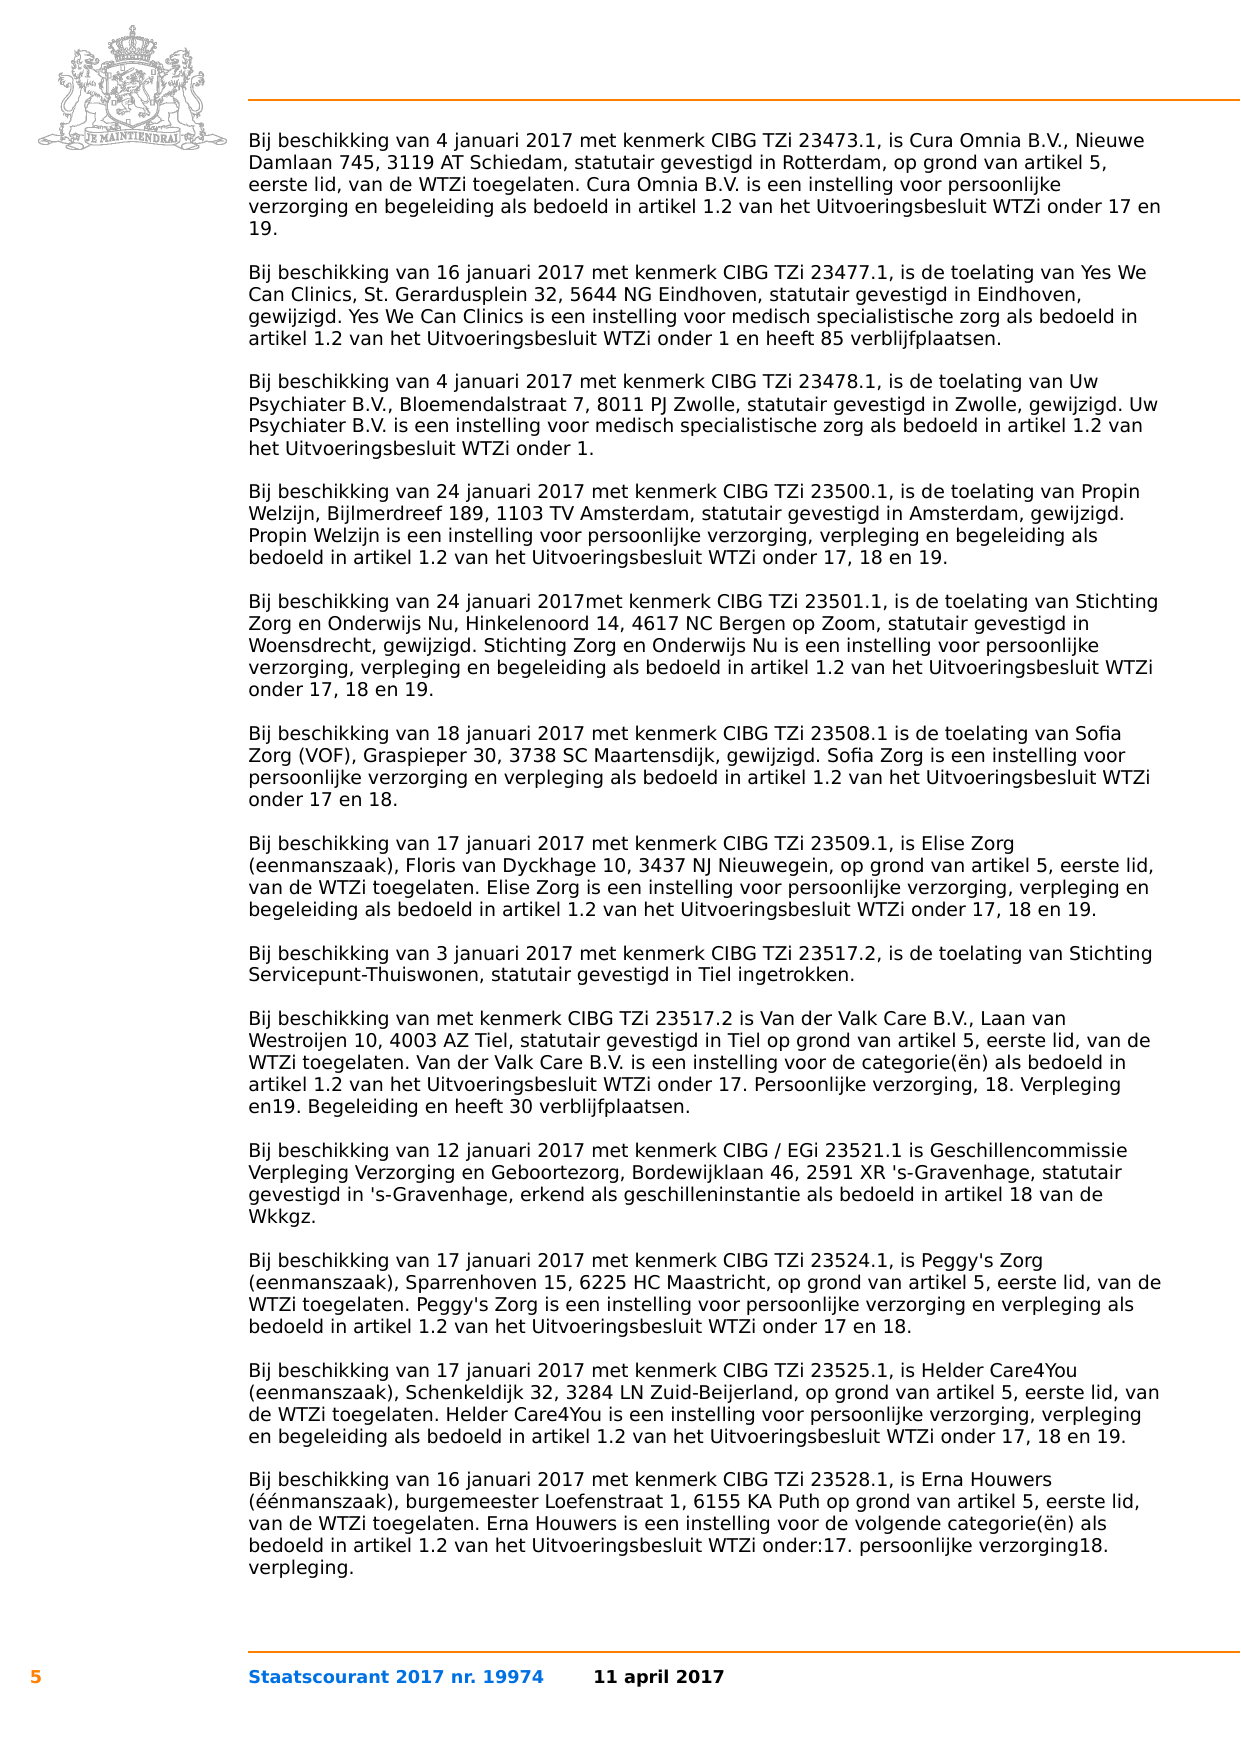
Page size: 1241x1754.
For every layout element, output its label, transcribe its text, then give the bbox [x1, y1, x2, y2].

text Bij beschikking van 17 januari 2017 met kenmerk CIBG TZi 23509.1, is Elise Zorg (eenmanszaak), Floris van Dyckhage 10, 3437 NJ Nieuwegein, op grond van artikel 5, eerste lid, van de WTZi toegelaten. Elise Zorg is een instelling voor persoonlijke verzorging, verpleging en begeleiding als bedoeld in artikel 1.2 van het Uitvoeringsbesluit WTZi onder 17, 18 en 19. [248, 833, 1163, 921]
text Bij beschikking van 3 januari 2017 met kenmerk CIBG TZi 23517.2, is de toelating van Stichting Servicepunt-Thuiswonen, statutair gevestigd in Tiel ingetrokken. [248, 942, 1163, 986]
text Bij beschikking van 16 januari 2017 met kenmerk CIBG TZi 23477.1, is de toelating van Yes We Can Clinics, St. Gerardusplein 32, 5644 NG Eindhoven, statutair gevestigd in Eindhoven, gewijzigd. Yes We Can Clinics is een instelling voor medisch specialistische zorg als bedoeld in artikel 1.2 van het Uitvoeringsbesluit WTZi onder 1 en heeft 85 verblijfplaatsen. [248, 262, 1163, 349]
text Bij beschikking van 12 januari 2017 met kenmerk CIBG / EGi 23521.1 is Geschillencommissie Verpleging Verzorging en Geboortezorg, Bordewijklaan 46, 2591 XR 's-Gravenhage, statutair gevestigd in 's-Gravenhage, erkend als geschilleninstantie als bedoeld in artikel 18 van de Wkkgz. [248, 1140, 1163, 1228]
text Bij beschikking van 17 januari 2017 met kenmerk CIBG TZi 23525.1, is Helder Care4You (eenmanszaak), Schenkeldijk 32, 3284 LN Zuid-Beijerland, op grond van artikel 5, eerste lid, van de WTZi toegelaten. Helder Care4You is een instelling voor persoonlijke verzorging, verpleging en begeleiding als bedoeld in artikel 1.2 van het Uitvoeringsbesluit WTZi onder 17, 18 en 19. [248, 1359, 1163, 1447]
text Bij beschikking van 18 januari 2017 met kenmerk CIBG TZi 23508.1 is de toelating van Sofia Zorg (VOF), Graspieper 30, 3738 SC Maartensdijk, gewijzigd. Sofia Zorg is een instelling voor persoonlijke verzorging en verpleging als bedoeld in artikel 1.2 van het Uitvoeringsbesluit WTZi onder 17 en 18. [248, 723, 1163, 811]
text Bij beschikking van 4 januari 2017 met kenmerk CIBG TZi 23478.1, is de toelating van Uw Psychiater B.V., Bloemendalstraat 7, 8011 PJ Zwolle, statutair gevestigd in Zwolle, gewijzigd. Uw Psychiater B.V. is een instelling voor medisch specialistische zorg als bedoeld in artikel 1.2 van het Uitvoeringsbesluit WTZi onder 1. [248, 371, 1163, 459]
text Bij beschikking van met kenmerk CIBG TZi 23517.2 is Van der Valk Care B.V., Laan van Westroijen 10, 4003 AZ Tiel, statutair gevestigd in Tiel op grond van artikel 5, eerste lid, van de WTZi toegelaten. Van der Valk Care B.V. is een instelling voor de categorie(ën) als bedoeld in artikel 1.2 van het Uitvoeringsbesluit WTZi onder 17. Persoonlijke verzorging, 18. Verpleging en19. Begeleiding en heeft 30 verblijfplaatsen. [248, 1008, 1163, 1118]
text Bij beschikking van 4 januari 2017 met kenmerk CIBG TZi 23473.1, is Cura Omnia B.V., Nieuwe Damlaan 745, 3119 AT Schiedam, statutair gevestigd in Rotterdam, op grond van artikel 5, eerste lid, van de WTZi toegelaten. Cura Omnia B.V. is een instelling voor persoonlijke verzorging en begeleiding als bedoeld in artikel 1.2 van het Uitvoeringsbesluit WTZi onder 17 en 19. [248, 130, 1163, 240]
text Bij beschikking van 16 januari 2017 met kenmerk CIBG TZi 23528.1, is Erna Houwers (éénmanszaak), burgemeester Loefenstraat 1, 6155 KA Puth op grond van artikel 5, eerste lid, van de WTZi toegelaten. Erna Houwers is een instelling voor de volgende categorie(ën) als bedoeld in artikel 1.2 van het Uitvoeringsbesluit WTZi onder:17. persoonlijke verzorging18. verpleging. [248, 1469, 1163, 1579]
text Bij beschikking van 17 januari 2017 met kenmerk CIBG TZi 23524.1, is Peggy's Zorg (eenmanszaak), Sparrenhoven 15, 6225 HC Maastricht, op grond van artikel 5, eerste lid, van de WTZi toegelaten. Peggy's Zorg is een instelling voor persoonlijke verzorging en verpleging als bedoeld in artikel 1.2 van het Uitvoeringsbesluit WTZi onder 17 en 18. [248, 1250, 1163, 1338]
picture [38, 25, 227, 150]
text Bij beschikking van 24 januari 2017met kenmerk CIBG TZi 23501.1, is de toelating van Stichting Zorg en Onderwijs Nu, Hinkelenoord 14, 4617 NC Bergen op Zoom, statutair gevestigd in Woensdrecht, gewijzigd. Stichting Zorg en Onderwijs Nu is een instelling voor persoonlijke verzorging, verpleging en begeleiding als bedoeld in artikel 1.2 van het Uitvoeringsbesluit WTZi onder 17, 18 en 19. [248, 591, 1163, 701]
text Bij beschikking van 24 januari 2017 met kenmerk CIBG TZi 23500.1, is de toelating van Propin Welzijn, Bijlmerdreef 189, 1103 TV Amsterdam, statutair gevestigd in Amsterdam, gewijzigd. Propin Welzijn is een instelling voor persoonlijke verzorging, verpleging en begeleiding als bedoeld in artikel 1.2 van het Uitvoeringsbesluit WTZi onder 17, 18 en 19. [248, 481, 1163, 569]
